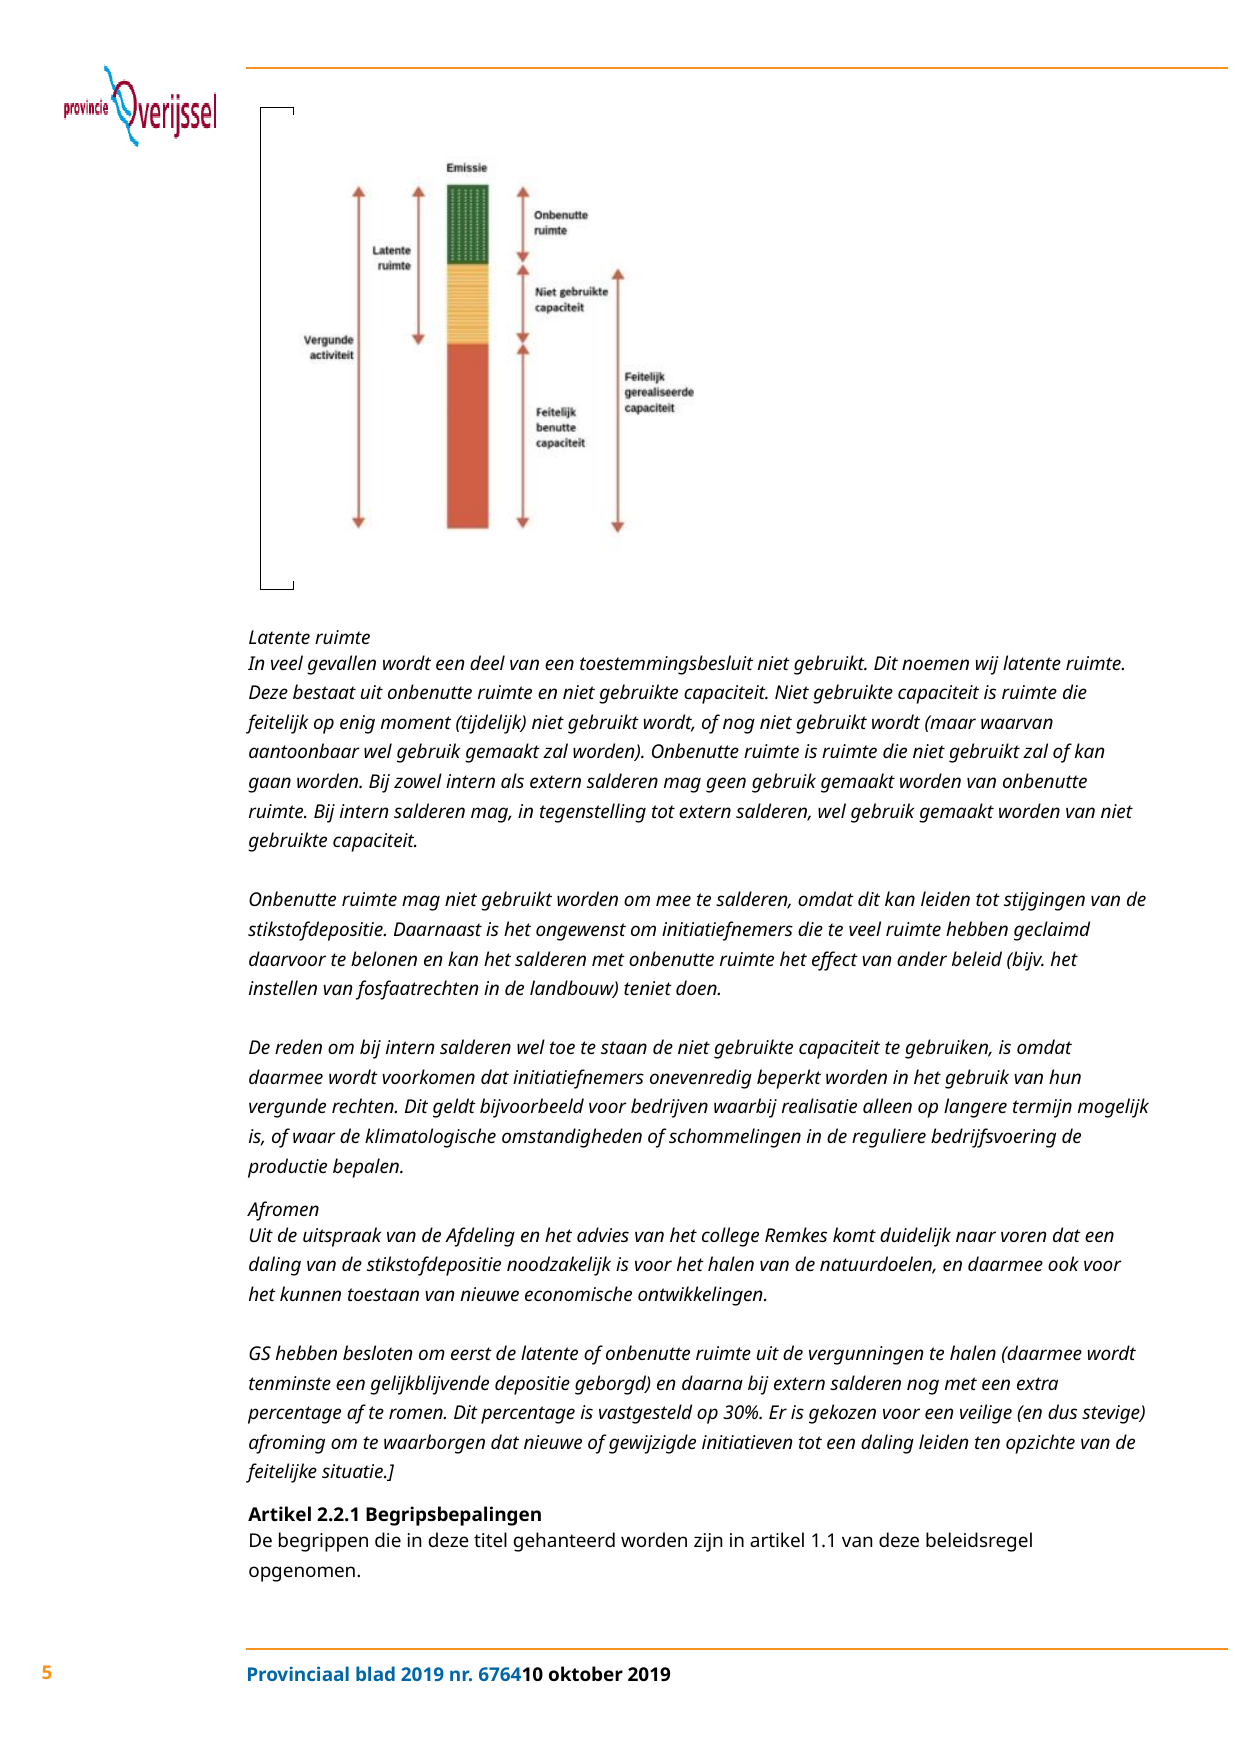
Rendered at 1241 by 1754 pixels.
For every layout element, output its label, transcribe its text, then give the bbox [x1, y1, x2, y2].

text Afromen [248, 1196, 1152, 1222]
text Onbenutte ruimte mag niet gebruikt worden om mee te salderen, omdat dit kan leiden tot stijgingen van de stikstofdepositie. Daarnaast is het ongewenst om initiatiefnemers die te veel ruimte hebben geclaimd daarvoor te belonen en kan het salderen met onbenutte ruimte het effect van ander beleid (bijv. het instellen van fosfaatrechten in de landbouw) teniet doen. [248, 887, 1152, 1001]
text De begrippen die in deze titel gehanteerd worden zijn in artikel 1.1 van deze beleidsregel opgenomen. [248, 1527, 1152, 1583]
picture [268, 115, 742, 581]
text De reden om bij intern salderen wel toe te staan de niet gebruikte capaciteit te gebruiken, is omdat daarmee wordt voorkomen dat initiatiefnemers onevenredig beperkt worden in het gebruik van hun vergunde rechten. Dit geldt bijvoorbeeld voor bedrijven waarbij realisatie alleen op langere termijn mogelijk is, of waar de klimatologische omstandigheden of schommelingen in de reguliere bedrijfsvoering de productie bepalen. [248, 1034, 1152, 1179]
text Uit de uitspraak van de Afdeling en het advies van het college Remkes komt duidelijk naar voren dat een daling van de stikstofdepositie noodzakelijk is voor het halen van de natuurdoelen, en daarmee ook voor het kunnen toestaan van nieuwe economische ontwikkelingen. [248, 1222, 1152, 1307]
text Latente ruimte [248, 624, 1152, 650]
text GS hebben besloten om eerst de latente of onbenutte ruimte uit de vergunningen te halen (daarmee wordt tenminste een gelijkblijvende depositie geborgd) en daarna bij extern salderen nog met een extra percentage af te romen. Dit percentage is vastgesteld op 30%. Er is gekozen voor een veilige (en dus stevige) afroming om te waarborgen dat nieuwe of gewijzigde initiatieven tot een daling leiden ten opzichte van de feitelijke situatie.] [248, 1340, 1152, 1484]
picture [41, 47, 231, 172]
text Artikel 2.2.1 Begripsbepalingen [248, 1502, 1152, 1527]
text In veel gevallen wordt een deel van een toestemmingsbesluit niet gebruikt. Dit noemen wij latente ruimte. Deze bestaat uit onbenutte ruimte en niet gebruikte capaciteit. Niet gebruikte capaciteit is ruimte die feitelijk op enig moment (tijdelijk) niet gebruikt wordt, of nog niet gebruikt wordt (maar waarvan aantoonbaar wel gebruik gemaakt zal worden). Onbenutte ruimte is ruimte die niet gebruikt zal of kan gaan worden. Bij zowel intern als extern salderen mag geen gebruik gemaakt worden van onbenutte ruimte. Bij intern salderen mag, in tegenstelling tot extern salderen, wel gebruik gemaakt worden van niet gebruikte capaciteit. [248, 650, 1152, 853]
